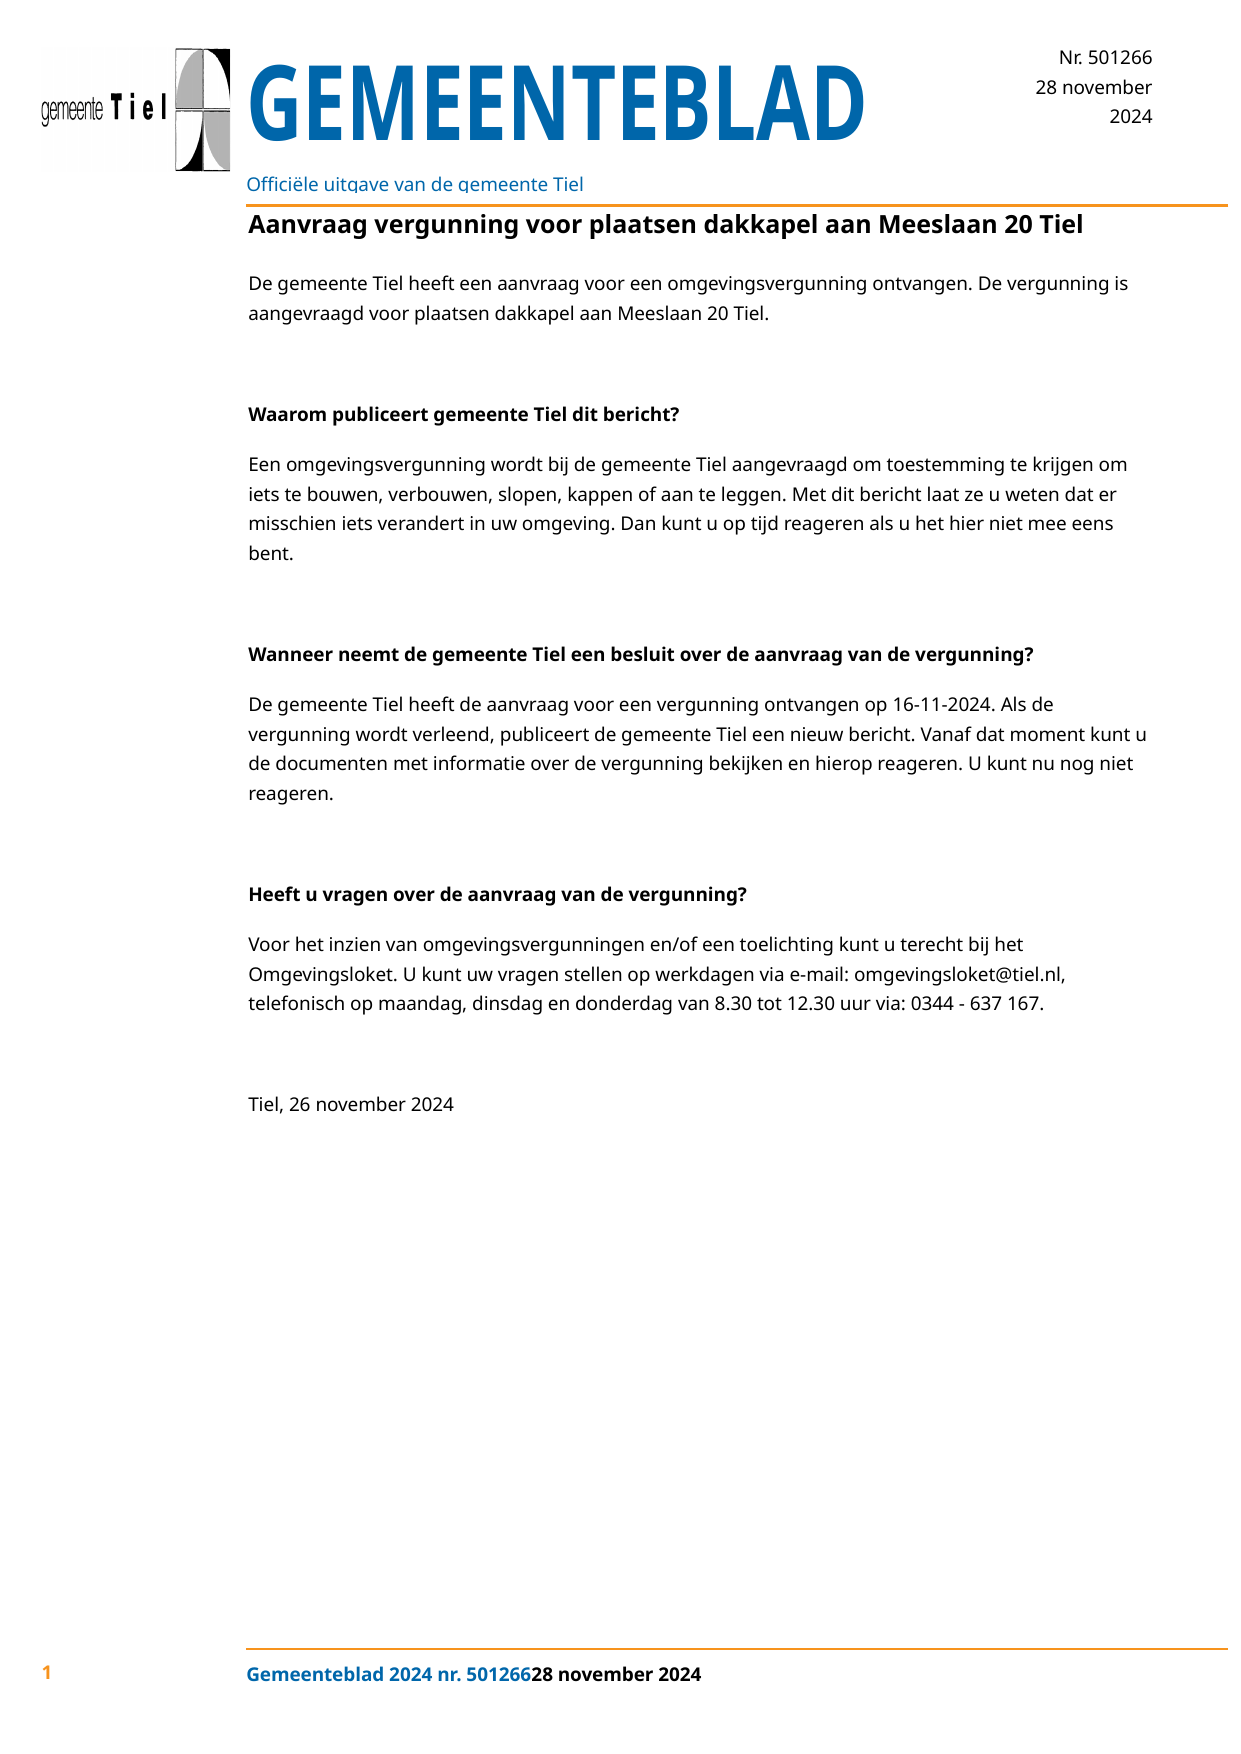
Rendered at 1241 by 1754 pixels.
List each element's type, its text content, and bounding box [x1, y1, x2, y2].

text Een omgevingsvergunning wordt bij de gemeente Tiel aangevraagd om toestemming te krijgen om iets te bouwen, verbouwen, slopen, kappen of aan te leggen. Met dit bericht laat ze u weten dat er misschien iets verandert in uw omgeving. Dan kunt u op tijd reageren als u het hier niet mee eens bent. [248, 451, 1152, 566]
text De gemeente Tiel heeft de aanvraag voor een vergunning ontvangen op 16-11-2024. Als de vergunning wordt verleend, publiceert de gemeente Tiel een nieuw bericht. Vanaf dat moment kunt u de documenten met informatie over de vergunning bekijken en hierop reageren. U kunt nu nog niet reageren. [248, 691, 1152, 806]
text Voor het inzien van omgevingsvergunningen en/of een toelichting kunt u terecht bij het Omgevingsloket. U kunt uw vragen stellen op werkdagen via e-mail: omgevingsloket@tiel.nl, telefonisch op maandag, dinsdag en donderdag van 8.30 tot 12.30 uur via: 0344 - 637 167. [248, 931, 1152, 1016]
text Aanvraag vergunning voor plaatsen dakkapel aan Meeslaan 20 Tiel [248, 207, 1152, 241]
text Heeft u vragen over de aanvraag van de vergunning? [248, 881, 1152, 906]
text Wanneer neemt de gemeente Tiel een besluit over de aanvraag van de vergunning? [248, 641, 1152, 666]
text De gemeente Tiel heeft een aanvraag voor een omgevingsvergunning ontvangen. De vergunning is aangevraagd voor plaatsen dakkapel aan Meeslaan 20 Tiel. [248, 270, 1152, 326]
picture [41, 47, 231, 172]
text Tiel, 26 november 2024 [248, 1091, 1152, 1117]
text Waarom publiceert gemeente Tiel dit bericht? [248, 401, 1152, 426]
